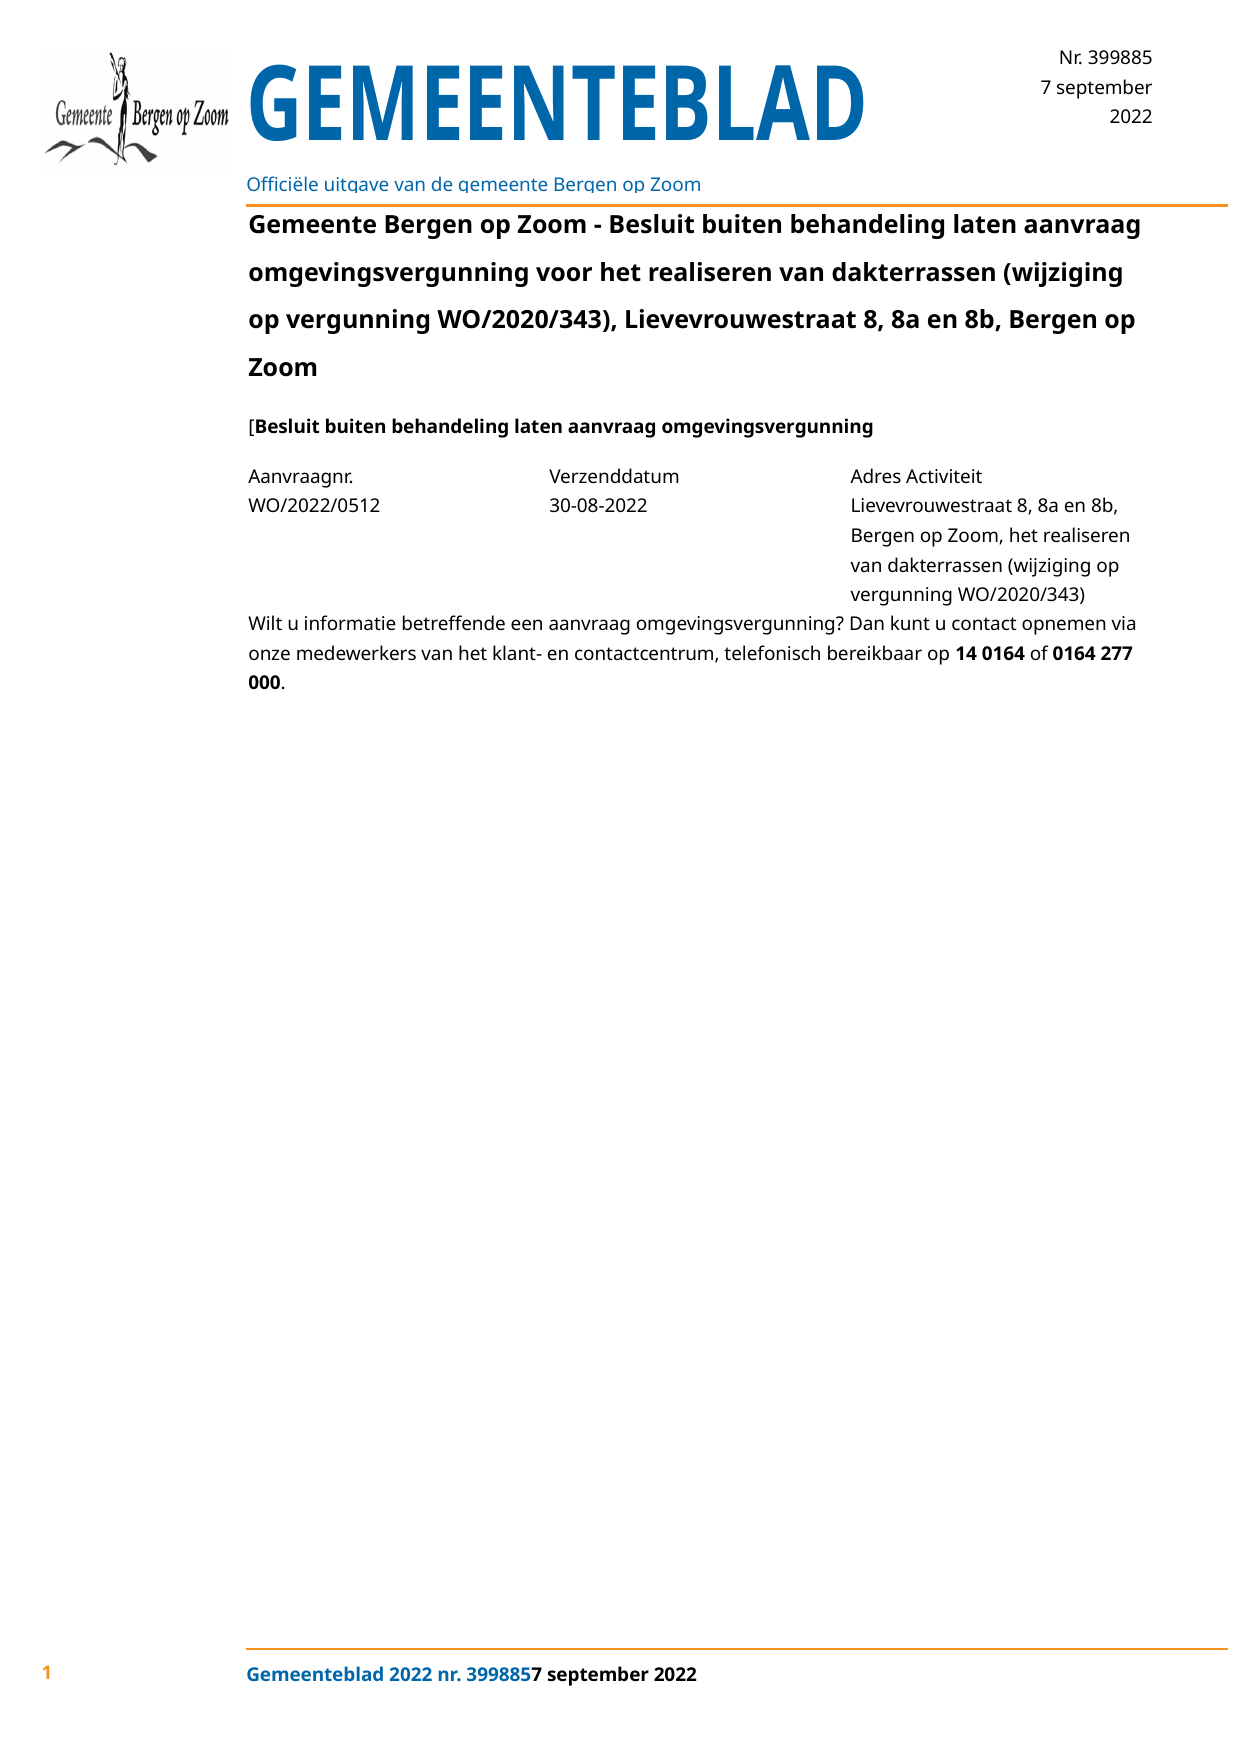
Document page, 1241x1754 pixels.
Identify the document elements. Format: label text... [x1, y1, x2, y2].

text Wilt u informatie betreffende een aanvraag omgevingsvergunning? Dan kunt u contact opnemen via onze medewerkers van het klant- en contactcentrum, telefonisch bereikbaar op 14 0164 of 0164 277 000. [248, 610, 1152, 695]
text Gemeente Bergen op Zoom - Besluit buiten behandeling laten aanvraag omgevingsvergunning voor het realiseren van dakterrassen (wijziging op vergunning WO/2020/343), Lievevrouwestraat 8, 8a en 8b, Bergen op Zoom [248, 207, 1152, 384]
text [Besluit buiten behandeling laten aanvraag omgevingsvergunning [248, 413, 1152, 439]
table_header Adres Activiteit [850, 464, 1152, 489]
table_header Verzenddatum [549, 464, 850, 489]
table_header Aanvraagnr. [248, 464, 549, 489]
table_header 30-08-2022 [549, 493, 850, 607]
table_header Lievevrouwestraat 8, 8a en 8b, Bergen op Zoom, het realiseren van dakterrassen (wijziging op vergunning WO/2020/343) [850, 493, 1152, 607]
picture [41, 47, 231, 172]
table_header WO/2022/0512 [248, 493, 549, 607]
